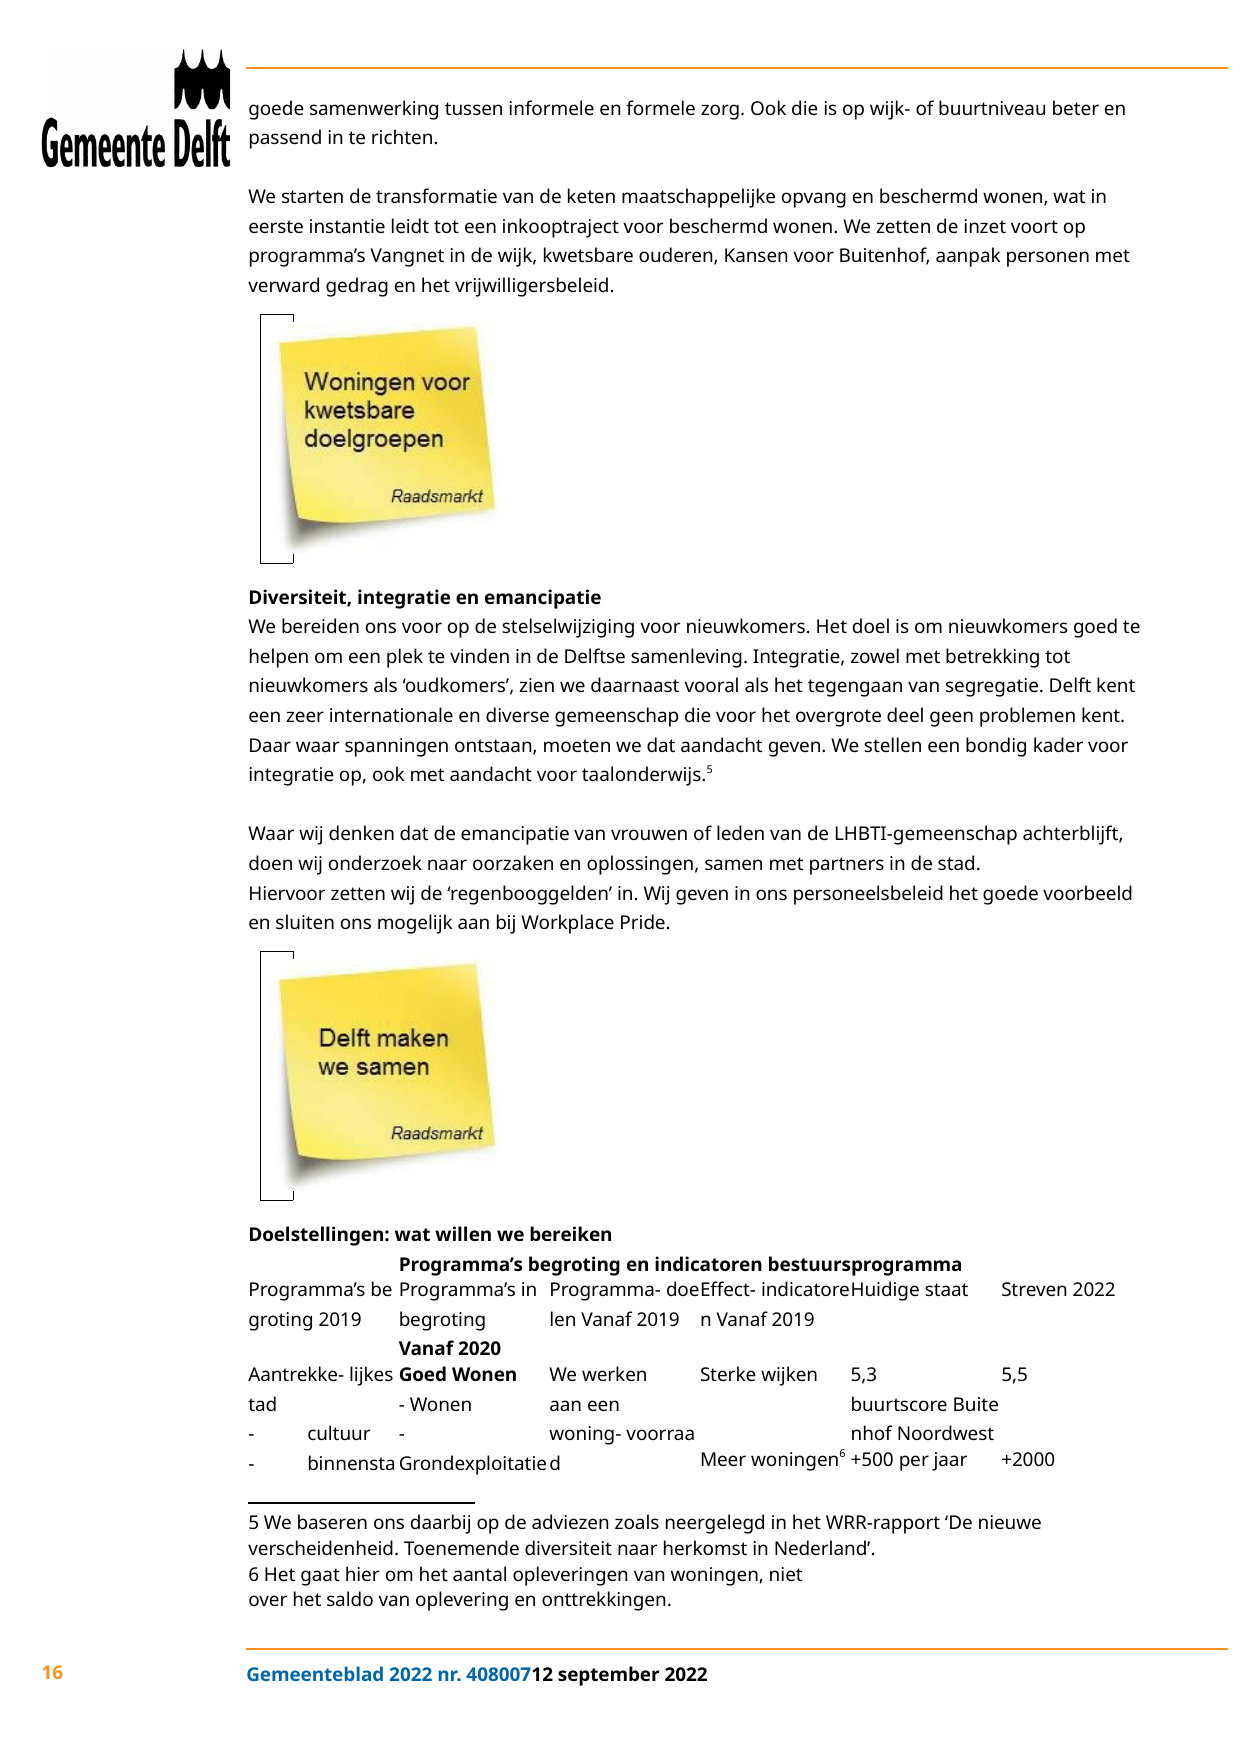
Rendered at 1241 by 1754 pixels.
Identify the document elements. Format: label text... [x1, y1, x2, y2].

table_cell Sterke wijken [700, 1361, 850, 1446]
table_cell Streven 2022 [1001, 1276, 1152, 1361]
picture [268, 959, 505, 1191]
text We baseren ons daarbij op de adviezen zoals neergelegd in het WRR-rapport ‘De nieuwe verscheidenheid. Toenemende diversiteit naar herkomst in Nederland’. [248, 1509, 1152, 1561]
table_cell Meer woningen [700, 1446, 850, 1476]
table_cell +2000 [1001, 1446, 1152, 1476]
table_cell 5,3 buurtscore Buitenhof Noordwest [850, 1361, 1001, 1446]
table_header Programma’s begroting en indicatoren bestuursprogramma [399, 1251, 1152, 1276]
text Waar wij denken dat de emancipatie van vrouwen of leden van de LHBTI-gemeenschap achterblijft, doen wij onderzoek naar oorzaken en oplossingen, samen met partners in de stad. [248, 821, 1152, 876]
table_cell +500 per jaar [850, 1446, 1001, 1476]
text Hiervoor zetten wij de ‘regenbooggelden’ in. Wij geven in ons personeelsbeleid het goede voorbeeld en sluiten ons mogelijk aan bij Workplace Pride. [248, 880, 1152, 935]
picture [268, 322, 505, 554]
text Diversiteit, integratie en emancipatie [248, 584, 1152, 610]
table_cell Programma’s begroting 2019 [248, 1276, 398, 1361]
table_cell Programma- doelen Vanaf 2019 [549, 1276, 700, 1361]
text Doelstellingen: wat willen we bereiken [248, 1221, 1152, 1247]
picture [41, 47, 231, 172]
text goede samenwerking tussen informele en formele zorg. Ook die is op wijk- of buurtniveau beter en passend in te richten. [248, 95, 1152, 150]
table_header [248, 1251, 398, 1276]
table_cell Aantrekke- lijkestad cultuur binnensta [248, 1361, 398, 1476]
text We starten de transformatie van de keten maatschappelijke opvang en beschermd wonen, wat in eerste instantie leidt tot een inkooptraject voor beschermd wonen. We zetten de inzet voort op programma’s Vangnet in de wijk, kwetsbare ouderen, Kansen voor Buitenhof, aanpak personen met verward gedrag en het vrijwilligersbeleid. [248, 183, 1152, 298]
table_cell Effect- indicatoren Vanaf 2019 [700, 1276, 850, 1361]
table_cell We werken aan een woning- voorraad [549, 1361, 700, 1476]
table_cell Goed Wonen - Wonen - Grondexploitatie [399, 1361, 549, 1476]
table_cell Programma’s in begroting Vanaf 2020 [399, 1276, 549, 1361]
text We bereiden ons voor op de stelselwijziging voor nieuwkomers. Het doel is om nieuwkomers goed te helpen om een plek te vinden in de Delftse samenleving. Integratie, zowel met betrekking tot nieuwkomers als ‘oudkomers’, zien we daarnaast vooral als het tegengaan van segregatie. Delft kent een zeer internationale en diverse gemeenschap die voor het overgrote deel geen problemen kent. Daar waar spanningen ontstaan, moeten we dat aandacht geven. We stellen een bondig kader voor integratie op, ook met aandacht voor taalonderwijs. [248, 613, 1152, 787]
table_cell Huidige staat [850, 1276, 1001, 1361]
table_cell 5,5 [1001, 1361, 1152, 1446]
